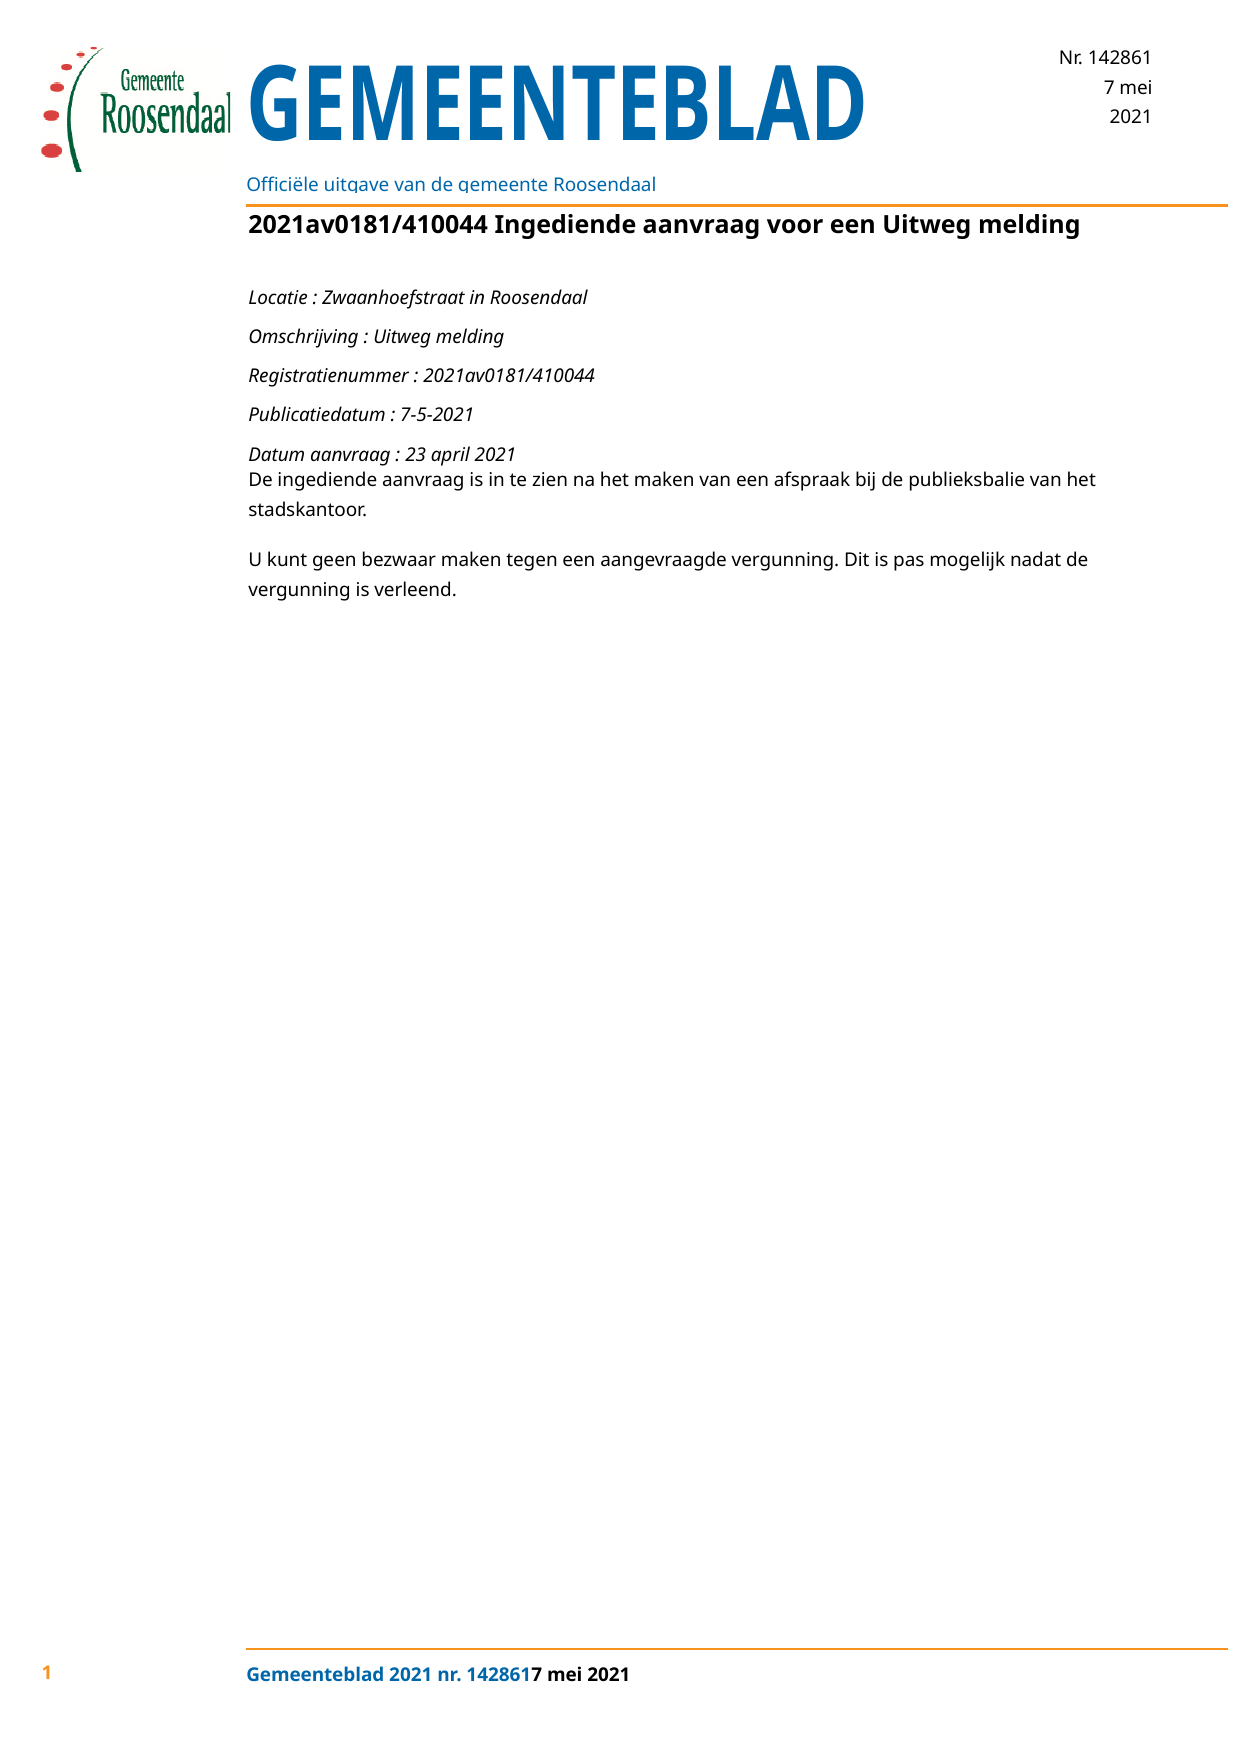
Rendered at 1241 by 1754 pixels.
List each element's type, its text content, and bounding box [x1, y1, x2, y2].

text Datum aanvraag : 23 april 2021 [248, 441, 1152, 467]
text Registratienummer : 2021av0181/410044 [248, 362, 1152, 388]
text 2021av0181/410044 Ingediende aanvraag voor een Uitweg melding [248, 207, 1152, 241]
text Locatie : Zwaanhoefstraat in Roosendaal [248, 284, 1152, 309]
picture [41, 47, 231, 172]
text U kunt geen bezwaar maken tegen een aangevraagde vergunning. Dit is pas mogelijk nadat de vergunning is verleend. [248, 547, 1152, 602]
text Publicatiedatum : 7-5-2021 [248, 402, 1152, 427]
text De ingediende aanvraag is in te zien na het maken van een afspraak bij de publieksbalie van het stadskantoor. [248, 467, 1152, 522]
text Omschrijving : Uitweg melding [248, 323, 1152, 349]
